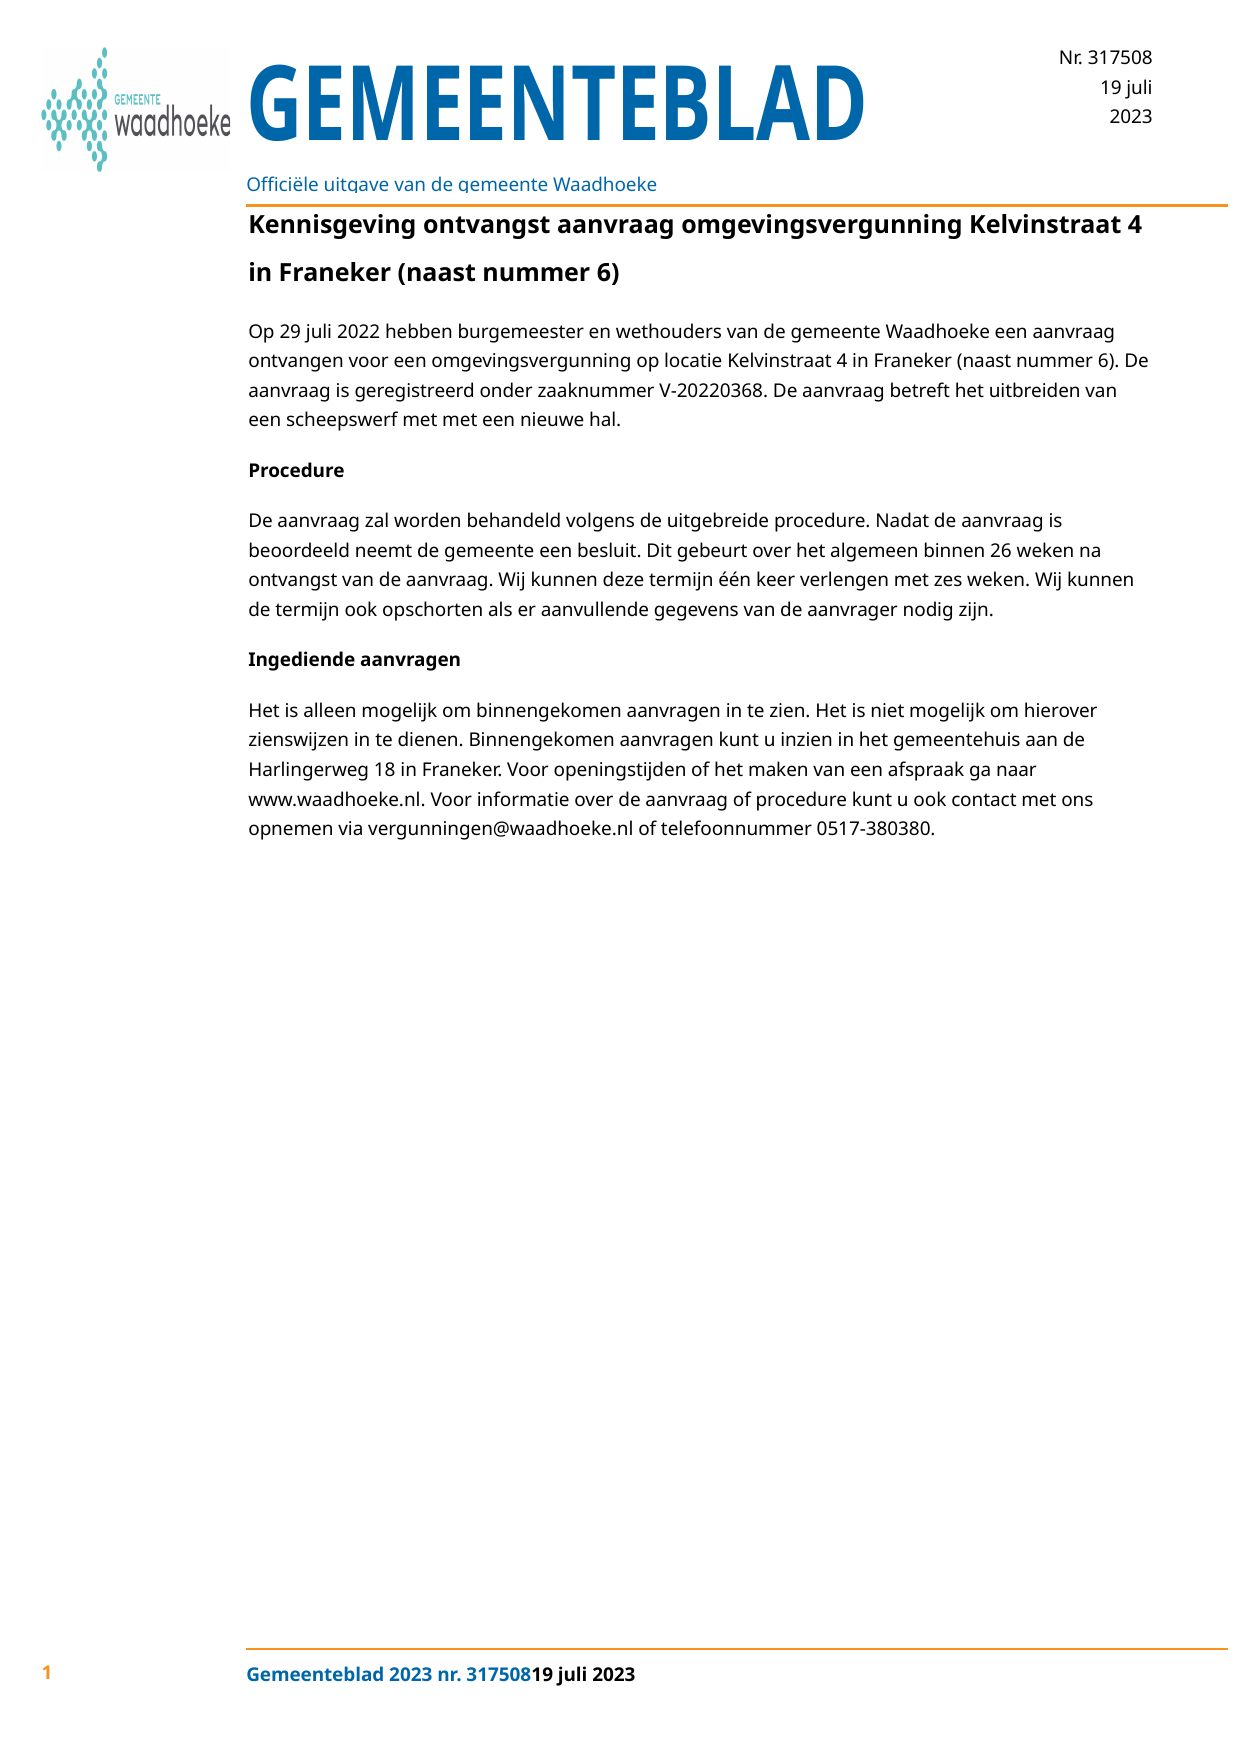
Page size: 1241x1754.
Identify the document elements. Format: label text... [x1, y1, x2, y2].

text Kennisgeving ontvangst aanvraag omgevingsvergunning Kelvinstraat 4 in Franeker (naast nummer 6) [248, 207, 1152, 288]
picture [41, 47, 231, 172]
text Het is alleen mogelijk om binnengekomen aanvragen in te zien. Het is niet mogelijk om hierover zienswijzen in te dienen. Binnengekomen aanvragen kunt u inzien in het gemeentehuis aan de Harlingerweg 18 in Franeker. Voor openingstijden of het maken van een afspraak ga naar www.waadhoeke.nl. Voor informatie over de aanvraag of procedure kunt u ook contact met ons opnemen via vergunningen@waadhoeke.nl of telefoonnummer 0517-380380. [248, 697, 1152, 841]
text Ingediende aanvragen [248, 647, 1152, 672]
text Op 29 juli 2022 hebben burgemeester en wethouders van de gemeente Waadhoeke een aanvraag ontvangen voor een omgevingsvergunning op locatie Kelvinstraat 4 in Franeker (naast nummer 6). De aanvraag is geregistreerd onder zaaknummer V-20220368. De aanvraag betreft het uitbreiden van een scheepswerf met met een nieuwe hal. [248, 318, 1152, 432]
text De aanvraag zal worden behandeld volgens de uitgebreide procedure. Nadat de aanvraag is beoordeeld neemt de gemeente een besluit. Dit gebeurt over het algemeen binnen 26 weken na ontvangst van de aanvraag. Wij kunnen deze termijn één keer verlengen met zes weken. Wij kunnen de termijn ook opschorten als er aanvullende gegevens van de aanvrager nodig zijn. [248, 507, 1152, 622]
text Procedure [248, 457, 1152, 483]
